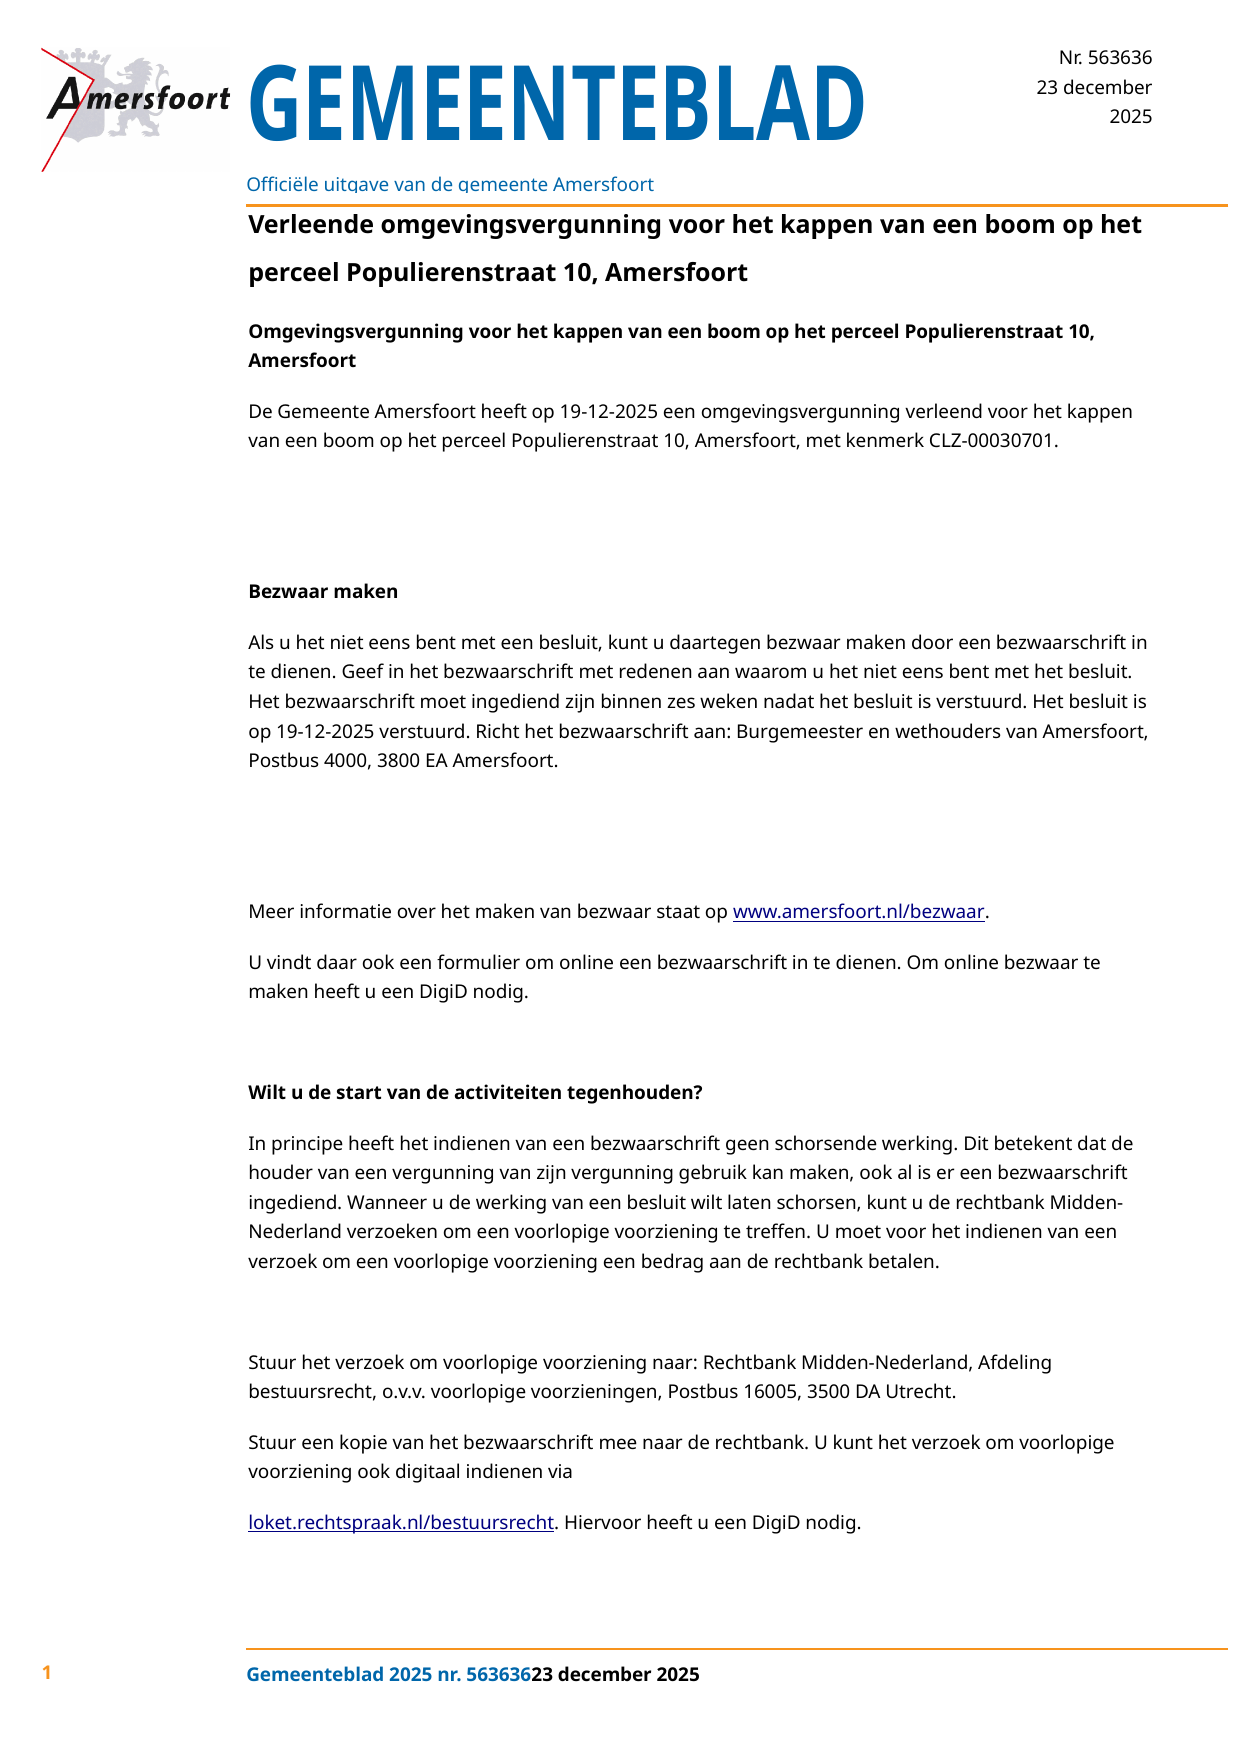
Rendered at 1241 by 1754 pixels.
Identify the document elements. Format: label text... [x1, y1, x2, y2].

text Bezwaar maken [248, 579, 1152, 604]
text loket.rechtspraak.nl/bestuursrecht. Hiervoor heeft u een DigiD nodig. [248, 1509, 1152, 1535]
text Omgevingsvergunning voor het kappen van een boom op het perceel Populierenstraat 10, Amersfoort [248, 318, 1152, 373]
text Wilt u de start van de activiteiten tegenhouden? [248, 1079, 1152, 1105]
text Stuur een kopie van het bezwaarschrift mee naar de rechtbank. U kunt het verzoek om voorlopige voorziening ook digitaal indienen via [248, 1429, 1152, 1484]
text Meer informatie over het maken van bezwaar staat op www.amersfoort.nl/bezwaar. [248, 899, 1152, 924]
text U vindt daar ook een formulier om online een bezwaarschrift in te dienen. Om online bezwaar te maken heeft u een DigiD nodig. [248, 949, 1152, 1004]
text Als u het niet eens bent met een besluit, kunt u daartegen bezwaar maken door een bezwaarschrift in te dienen. Geef in het bezwaarschrift met redenen aan waarom u het niet eens bent met het besluit. Het bezwaarschrift moet ingediend zijn binnen zes weken nadat het besluit is verstuurd. Het besluit is op 19-12-2025 verstuurd. Richt het bezwaarschrift aan: Burgemeester en wethouders van Amersfoort, Postbus 4000, 3800 EA Amersfoort. [248, 629, 1152, 773]
text In principe heeft het indienen van een bezwaarschrift geen schorsende werking. Dit betekent dat de houder van een vergunning van zijn vergunning gebruik kan maken, ook al is er een bezwaarschrift ingediend. Wanneer u de werking van een besluit wilt laten schorsen, kunt u de rechtbank Midden-Nederland verzoeken om een voorlopige voorziening te treffen. U moet voor het indienen van een verzoek om een voorlopige voorziening een bedrag aan de rechtbank betalen. [248, 1130, 1152, 1274]
text De Gemeente Amersfoort heeft op 19-12-2025 een omgevingsvergunning verleend voor het kappen van een boom op het perceel Populierenstraat 10, Amersfoort, met kenmerk CLZ-00030701. [248, 398, 1152, 453]
picture [41, 47, 231, 172]
text Stuur het verzoek om voorlopige voorziening naar: Rechtbank Midden-Nederland, Afdeling bestuursrecht, o.v.v. voorlopige voorzieningen, Postbus 16005, 3500 DA Utrecht. [248, 1349, 1152, 1404]
text Verleende omgevingsvergunning voor het kappen van een boom op het perceel Populierenstraat 10, Amersfoort [248, 207, 1152, 288]
